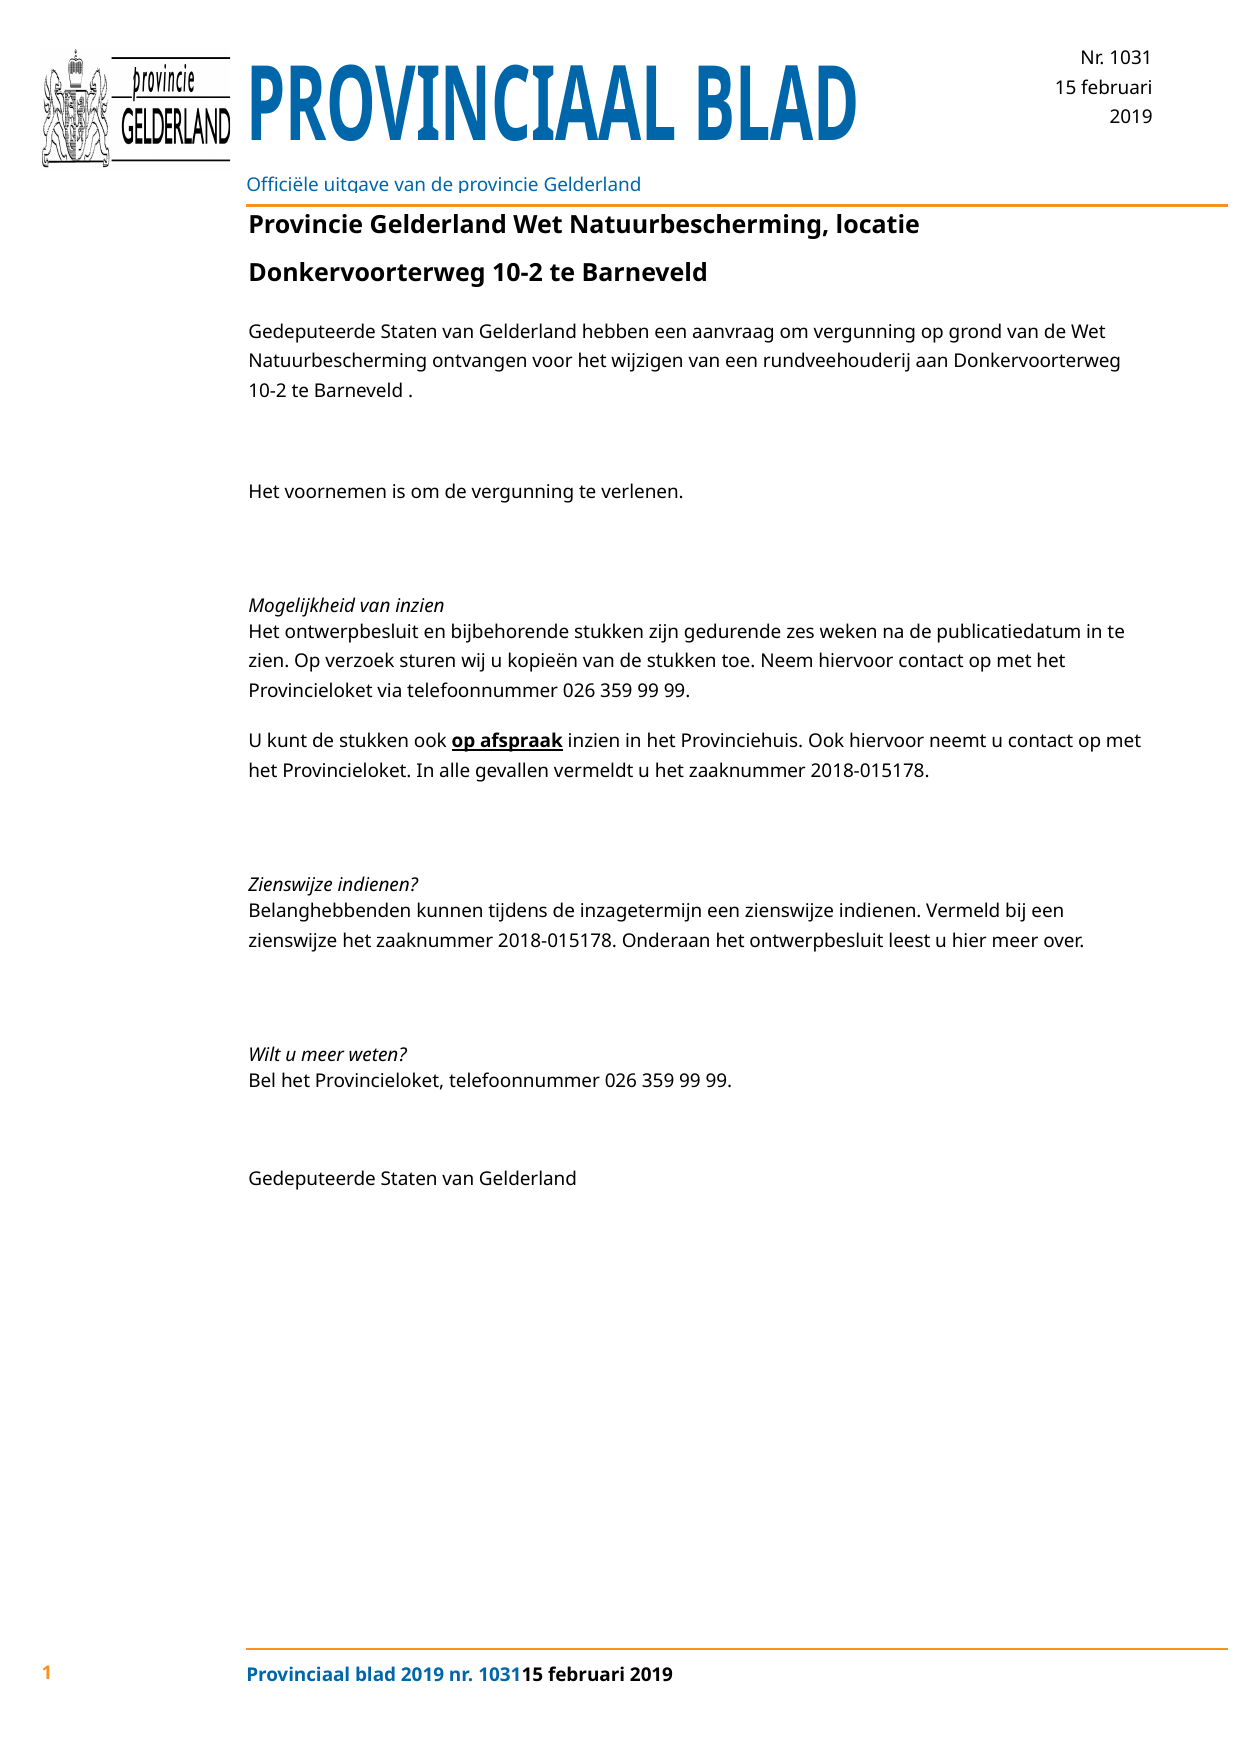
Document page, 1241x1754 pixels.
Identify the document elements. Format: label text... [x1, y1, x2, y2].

text Het ontwerpbesluit en bijbehorende stukken zijn gedurende zes weken na de publicatiedatum in te zien. Op verzoek sturen wij u kopieën van de stukken toe. Neem hiervoor contact op met het Provincieloket via telefoonnummer 026 359 99 99. [248, 618, 1152, 703]
picture [41, 47, 231, 172]
text Mogelijkheid van inzien [248, 592, 1152, 618]
text Belanghebbenden kunnen tijdens de inzagetermijn een zienswijze indienen. Vermeld bij een zienswijze het zaaknummer 2018-015178. Onderaan het ontwerpbesluit leest u hier meer over. [248, 897, 1152, 953]
text Gedeputeerde Staten van Gelderland hebben een aanvraag om vergunning op grond van de Wet Natuurbescherming ontvangen voor het wijzigen van een rundveehouderij aan Donkervoorterweg 10-2 te Barneveld . [248, 318, 1152, 403]
text Bel het Provincieloket, telefoonnummer 026 359 99 99. [248, 1067, 1152, 1093]
text Zienswijze indienen? [248, 872, 1152, 897]
text Gedeputeerde Staten van Gelderland [248, 1165, 1152, 1191]
text Wilt u meer weten? [248, 1041, 1152, 1067]
text U kunt de stukken ook op afspraak inzien in het Provinciehuis. Ook hiervoor neemt u contact op met het Provincieloket. In alle gevallen vermeldt u het zaaknummer 2018-015178. [248, 728, 1152, 783]
text Provincie Gelderland Wet Natuurbescherming, locatie Donkervoorterweg 10-2 te Barneveld [248, 207, 1152, 288]
text Het voornemen is om de vergunning te verlenen. [248, 478, 1152, 504]
